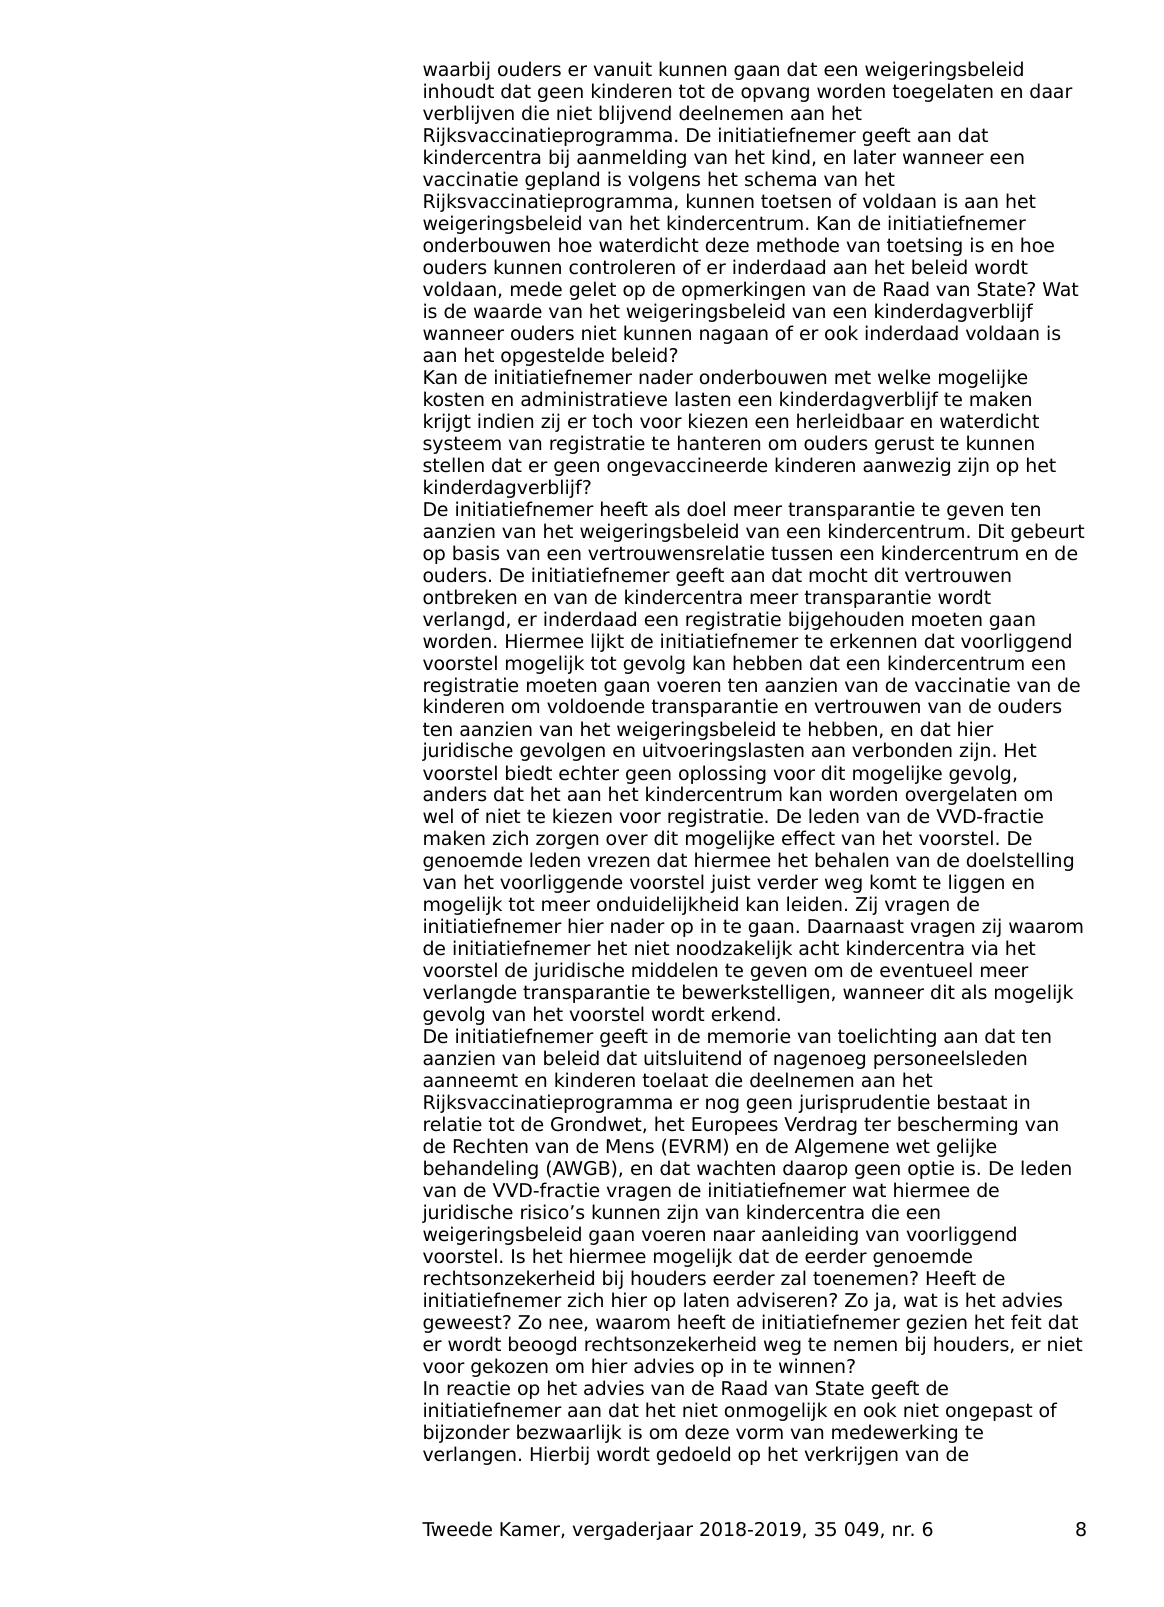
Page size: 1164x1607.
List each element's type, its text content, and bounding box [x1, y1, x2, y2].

text In reactie op het advies van de Raad van State geeft de initiatiefnemer aan dat het niet onmogelijk en ook niet ongepast of bijzonder bezwaarlijk is om deze vorm van medewerking te verlangen. Hierbij wordt gedoeld op het verkrijgen van de [422, 1378, 1087, 1466]
text De initiatiefnemer geeft in de memorie van toelichting aan dat ten aanzien van beleid dat uitsluitend of nagenoeg personeelsleden aanneemt en kinderen toelaat die deelnemen aan het Rijksvaccinatieprogramma er nog geen jurisprudentie bestaat in relatie tot de Grondwet, het Europees Verdrag ter bescherming van de Rechten van de Mens (EVRM) en de Algemene wet gelijke behandeling (AWGB), en dat wachten daarop geen optie is. De leden van de VVD-fractie vragen de initiatiefnemer wat hiermee de juridische risico’s kunnen zijn van kindercentra die een weigeringsbeleid gaan voeren naar aanleiding van voorliggend voorstel. Is het hiermee mogelijk dat de eerder genoemde rechtsonzekerheid bij houders eerder zal toenemen? Heeft de initiatiefnemer zich hier op laten adviseren? Zo ja, wat is het advies geweest? Zo nee, waarom heeft de initiatiefnemer gezien het feit dat er wordt beoogd rechtsonzekerheid weg te nemen bij houders, er niet voor gekozen om hier advies op in te winnen? [422, 1026, 1087, 1378]
text De initiatiefnemer heeft als doel meer transparantie te geven ten aanzien van het weigeringsbeleid van een kindercentrum. Dit gebeurt op basis van een vertrouwensrelatie tussen een kindercentrum en de ouders. De initiatiefnemer geeft aan dat mocht dit vertrouwen ontbreken en van de kindercentra meer transparantie wordt verlangd, er inderdaad een registratie bijgehouden moeten gaan worden. Hiermee lijkt de initiatiefnemer te erkennen dat voorliggend voorstel mogelijk tot gevolg kan hebben dat een kindercentrum een registratie moeten gaan voeren ten aanzien van de vaccinatie van de kinderen om voldoende transparantie en vertrouwen van de ouders ten aanzien van het weigeringsbeleid te hebben, en dat hier juridische gevolgen en uitvoeringslasten aan verbonden zijn. Het voorstel biedt echter geen oplossing voor dit mogelijke gevolg, anders dat het aan het kindercentrum kan worden overgelaten om wel of niet te kiezen voor registratie. De leden van de VVD-fractie maken zich zorgen over dit mogelijke effect van het voorstel. De genoemde leden vrezen dat hiermee het behalen van de doelstelling van het voorliggende voorstel juist verder weg komt te liggen en mogelijk tot meer onduidelijkheid kan leiden. Zij vragen de initiatiefnemer hier nader op in te gaan. Daarnaast vragen zij waarom de initiatiefnemer het niet noodzakelijk acht kindercentra via het voorstel de juridische middelen te geven om de eventueel meer verlangde transparantie te bewerkstelligen, wanneer dit als mogelijk gevolg van het voorstel wordt erkend. [422, 499, 1087, 1026]
text Kan de initiatiefnemer nader onderbouwen met welke mogelijke kosten en administratieve lasten een kinderdagverblijf te maken krijgt indien zij er toch voor kiezen een herleidbaar en waterdicht systeem van registratie te hanteren om ouders gerust te kunnen stellen dat er geen ongevaccineerde kinderen aanwezig zijn op het kinderdagverblijf? [422, 367, 1087, 499]
text waarbij ouders er vanuit kunnen gaan dat een weigeringsbeleid inhoudt dat geen kinderen tot de opvang worden toegelaten en daar verblijven die niet blijvend deelnemen aan het Rijksvaccinatieprogramma. De initiatiefnemer geeft aan dat kindercentra bij aanmelding van het kind, en later wanneer een vaccinatie gepland is volgens het schema van het Rijksvaccinatieprogramma, kunnen toetsen of voldaan is aan het weigeringsbeleid van het kindercentrum. Kan de initiatiefnemer onderbouwen hoe waterdicht deze methode van toetsing is en hoe ouders kunnen controleren of er inderdaad aan het beleid wordt voldaan, mede gelet op de opmerkingen van de Raad van State? Wat is de waarde van het weigeringsbeleid van een kinderdagverblijf wanneer ouders niet kunnen nagaan of er ook inderdaad voldaan is aan het opgestelde beleid? [422, 59, 1087, 367]
